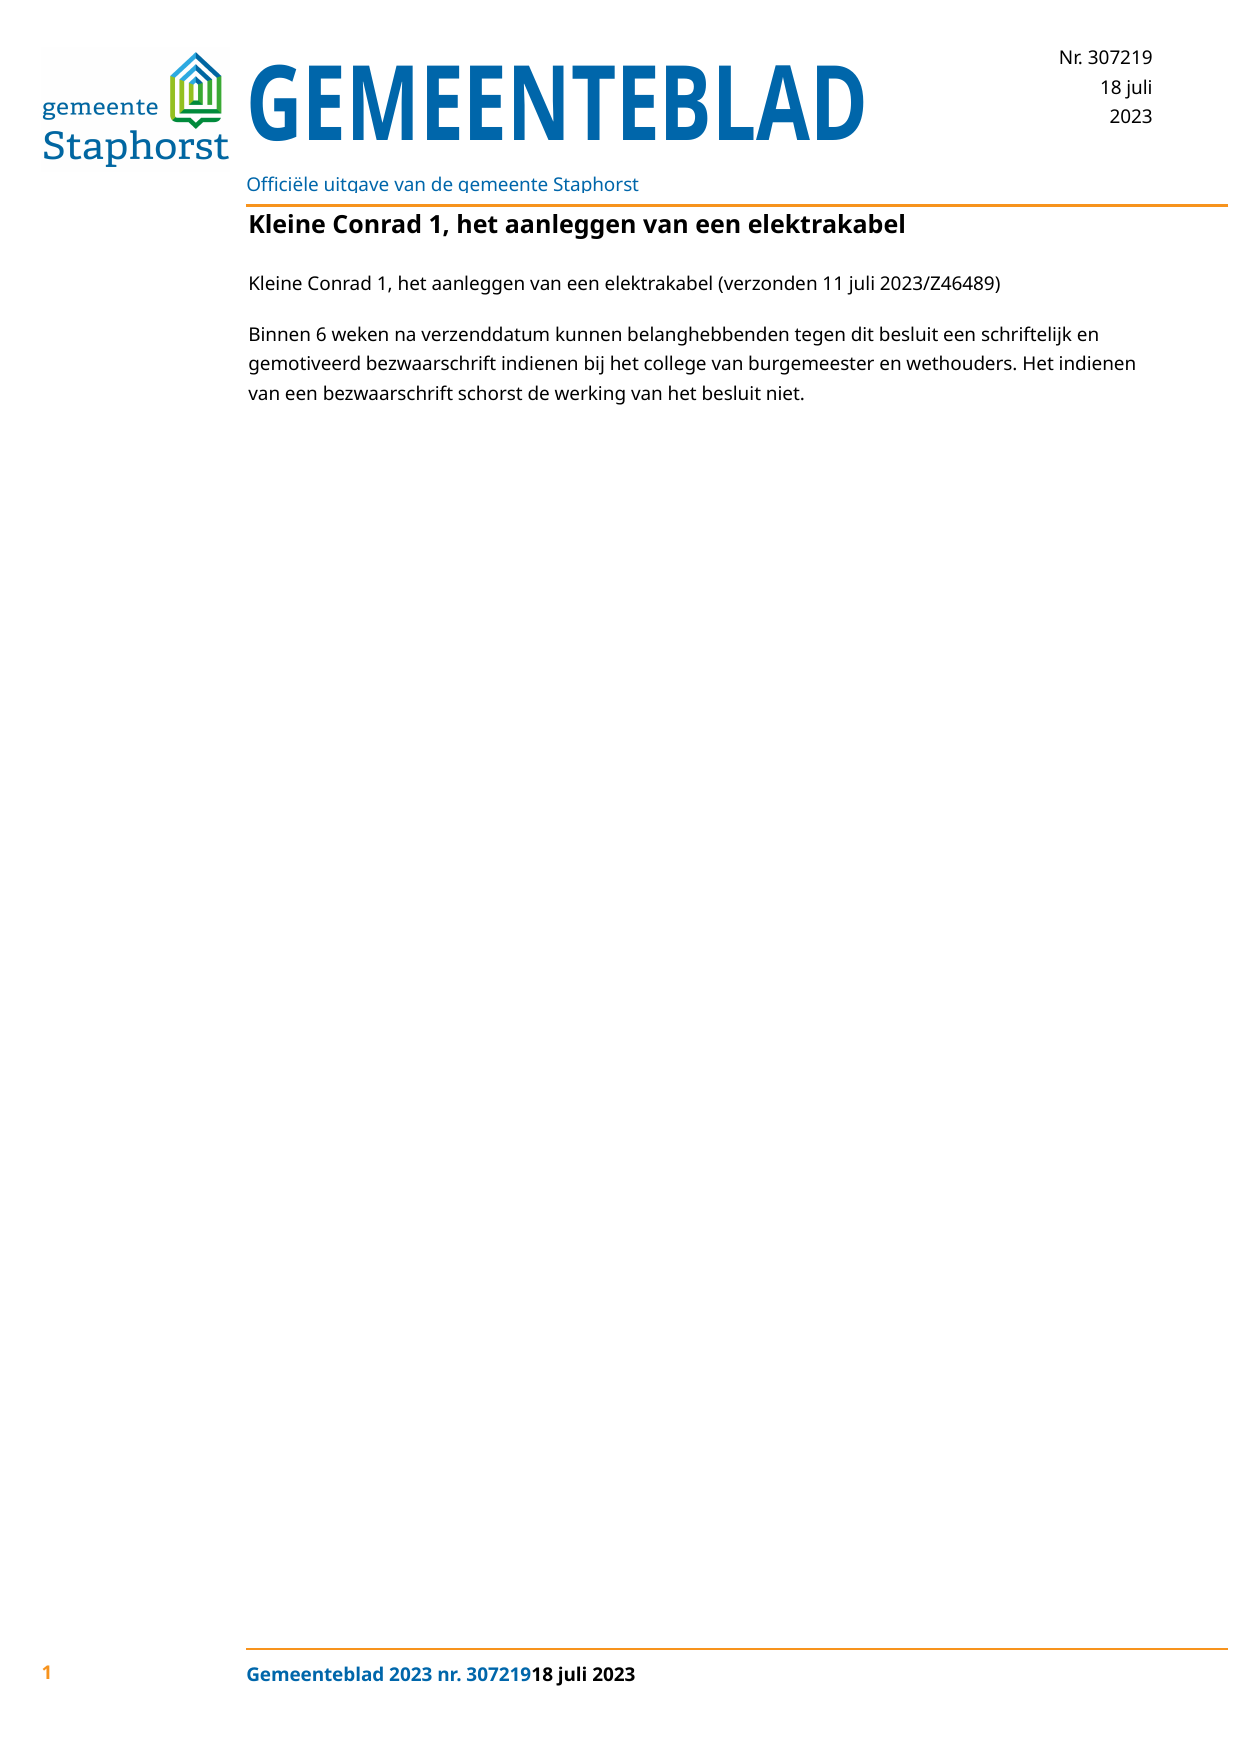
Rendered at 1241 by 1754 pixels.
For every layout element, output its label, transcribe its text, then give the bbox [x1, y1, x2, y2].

text Kleine Conrad 1, het aanleggen van een elektrakabel (verzonden 11 juli 2023/Z46489) [248, 270, 1152, 296]
text Kleine Conrad 1, het aanleggen van een elektrakabel [248, 207, 1152, 241]
text Binnen 6 weken na verzenddatum kunnen belanghebbenden tegen dit besluit een schriftelijk en gemotiveerd bezwaarschrift indienen bij het college van burgemeester en wethouders. Het indienen van een bezwaarschrift schorst de werking van het besluit niet. [248, 321, 1152, 406]
picture [41, 47, 231, 172]
